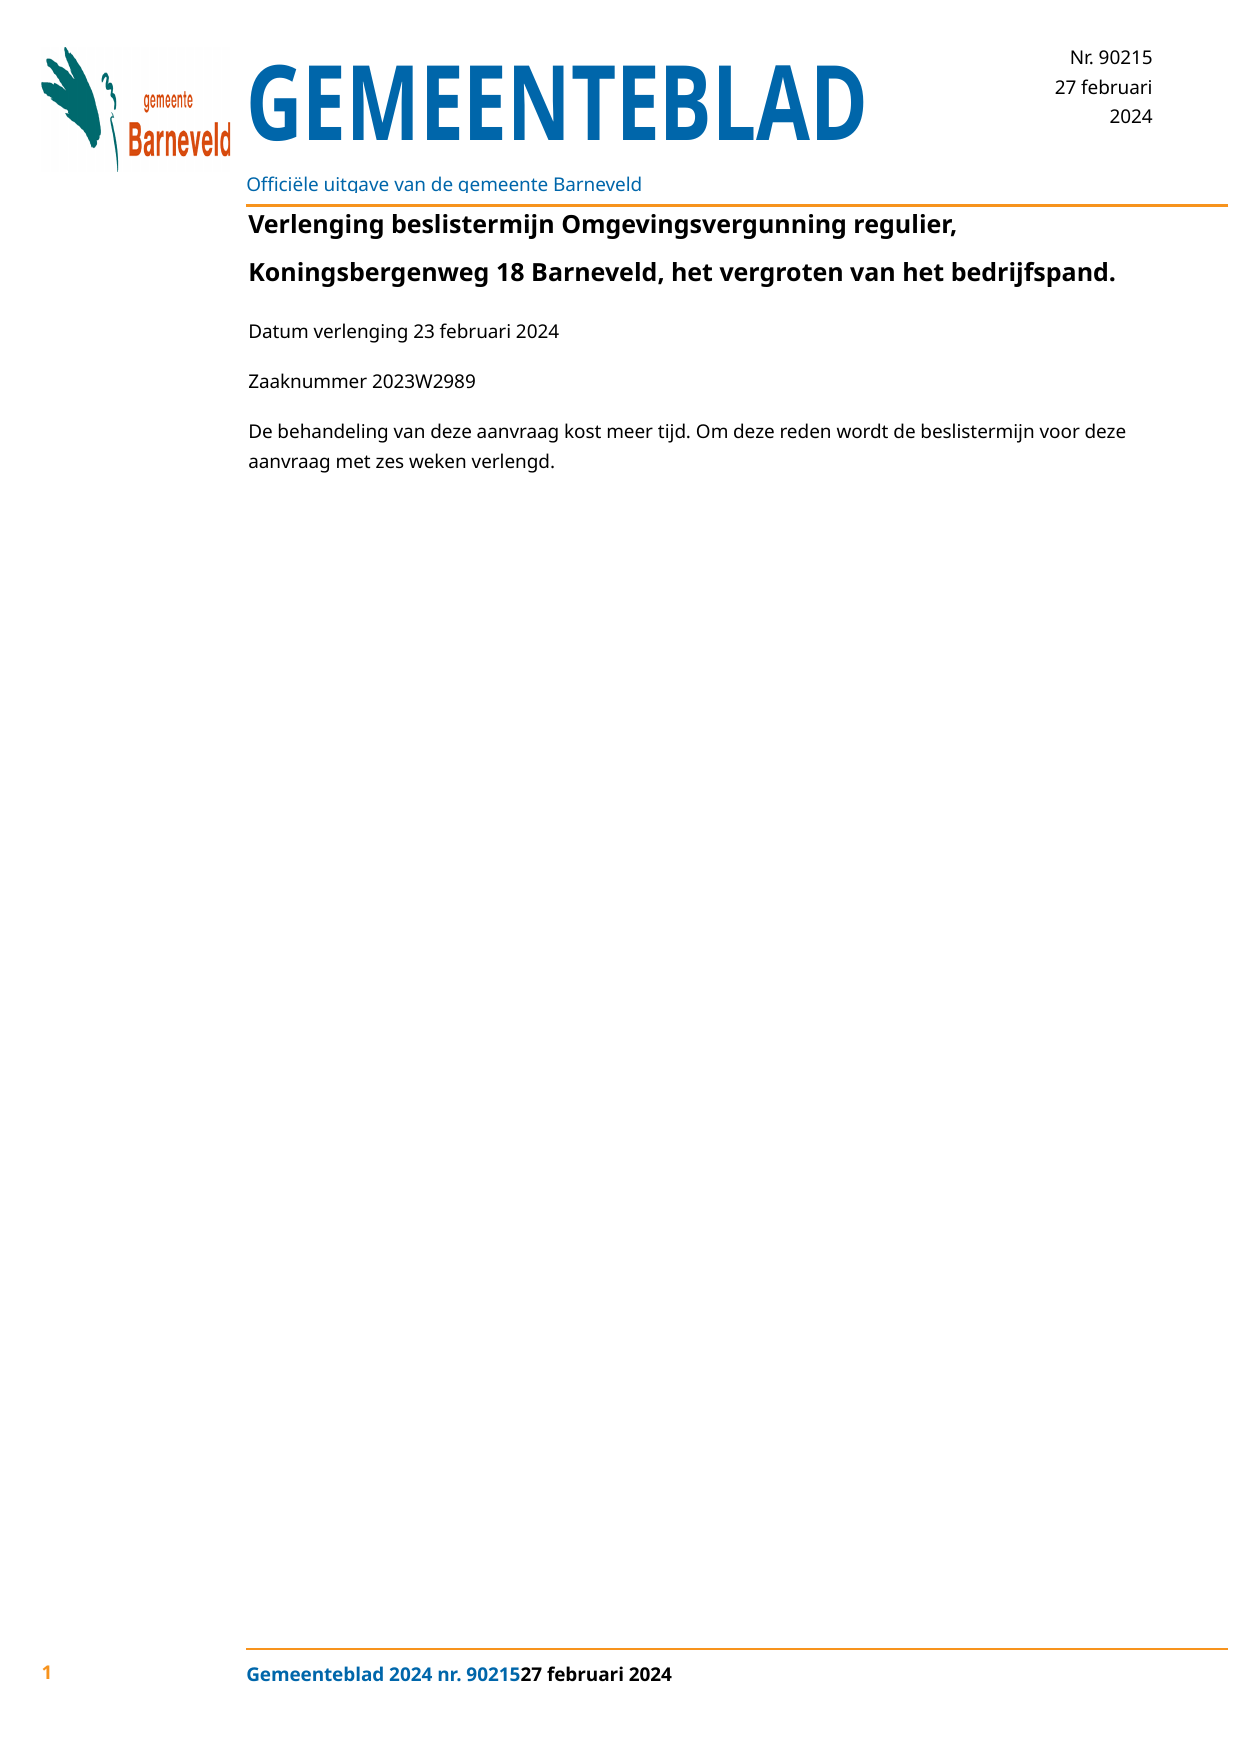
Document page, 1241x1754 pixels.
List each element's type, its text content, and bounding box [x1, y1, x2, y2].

text Zaaknummer 2023W2989 [248, 368, 1152, 394]
picture [41, 47, 231, 172]
text Datum verlenging 23 februari 2024 [248, 318, 1152, 344]
text De behandeling van deze aanvraag kost meer tijd. Om deze reden wordt de beslistermijn voor deze aanvraag met zes weken verlengd. [248, 419, 1152, 474]
text Verlenging beslistermijn Omgevingsvergunning regulier, Koningsbergenweg 18 Barneveld, het vergroten van het bedrijfspand. [248, 207, 1152, 288]
